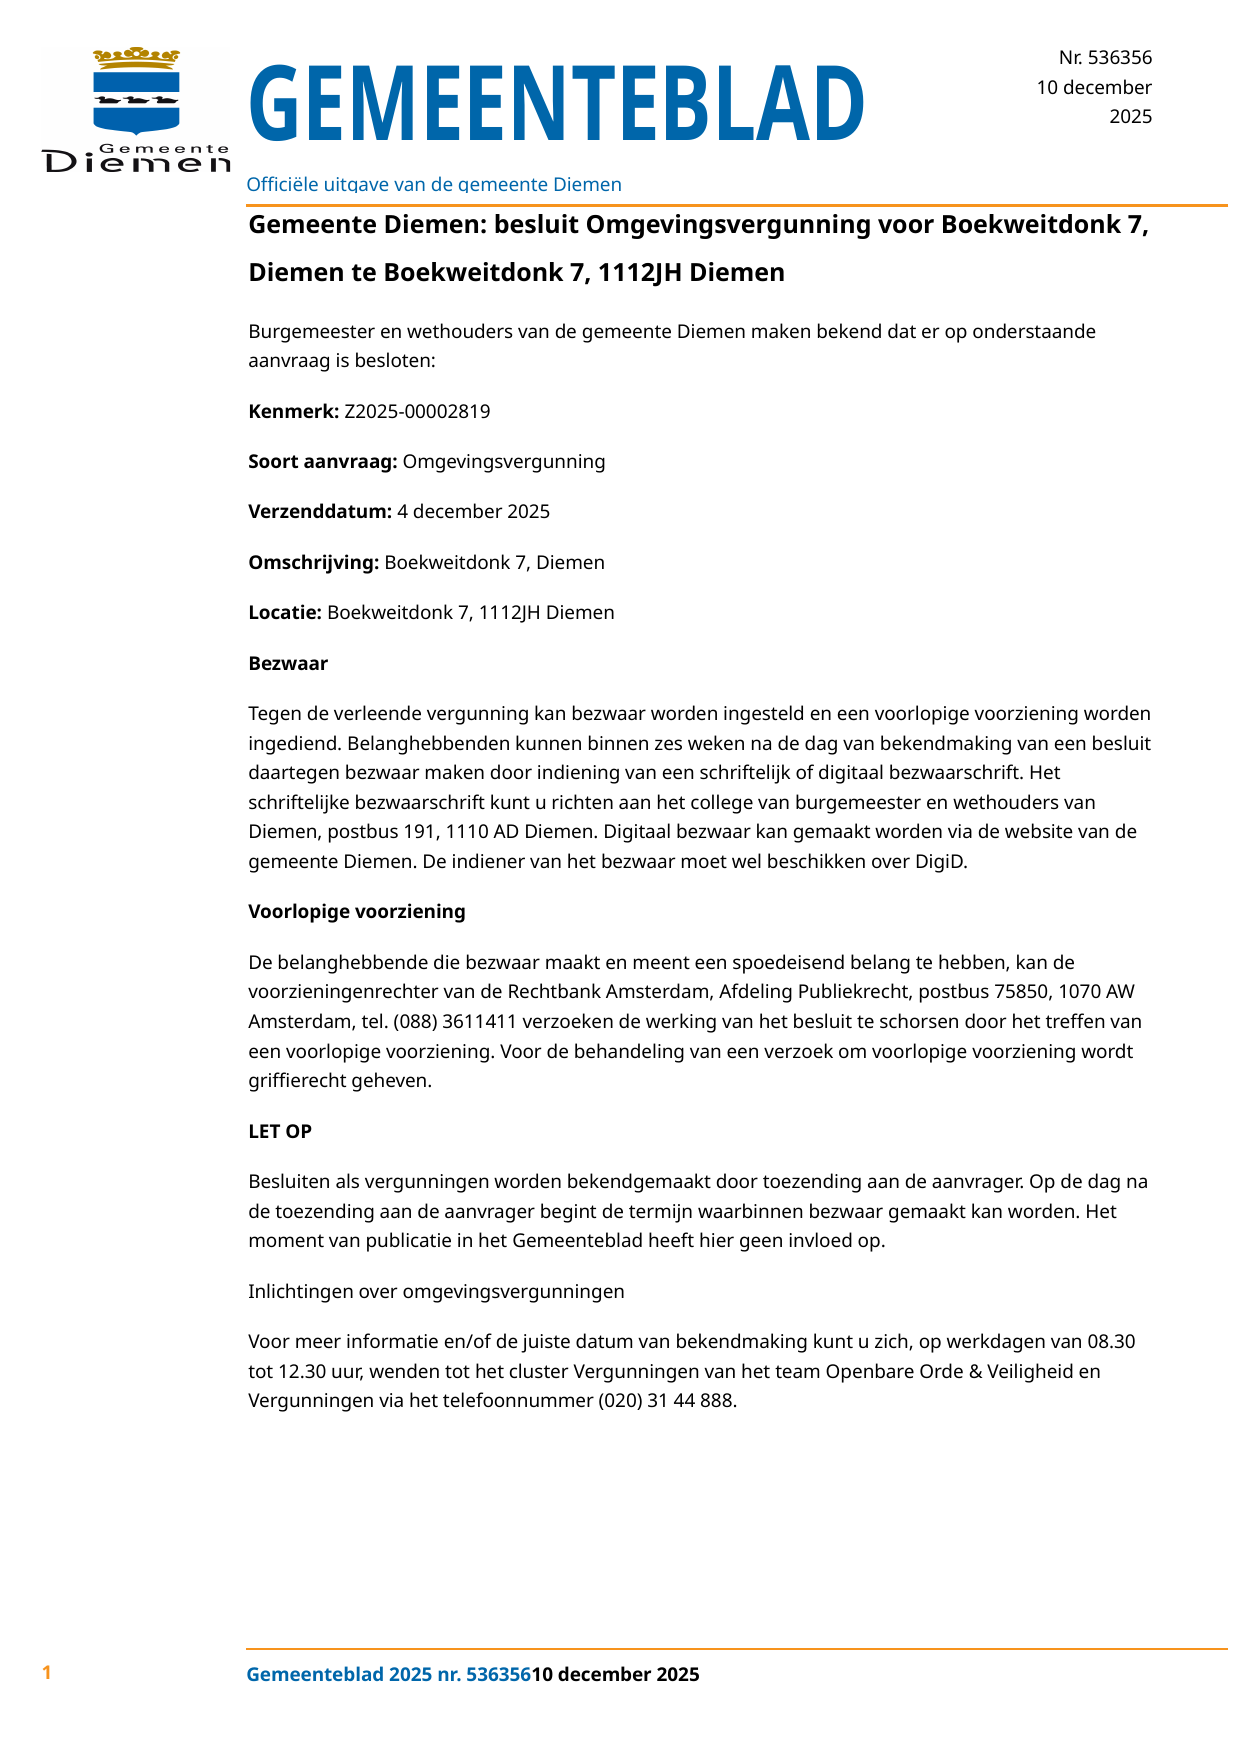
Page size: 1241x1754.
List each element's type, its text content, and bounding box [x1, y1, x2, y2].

text Omschrijving: Boekweitdonk 7, Diemen [248, 549, 1152, 575]
text Voorlopige voorziening [248, 899, 1152, 924]
text Tegen de verleende vergunning kan bezwaar worden ingesteld en een voorlopige voorziening worden ingediend. Belanghebbenden kunnen binnen zes weken na de dag van bekendmaking van een besluit daartegen bezwaar maken door indiening van een schriftelijk of digitaal bezwaarschrift. Het schriftelijke bezwaarschrift kunt u richten aan het college van burgemeester en wethouders van Diemen, postbus 191, 1110 AD Diemen. Digitaal bezwaar kan gemaakt worden via de website van de gemeente Diemen. De indiener van het bezwaar moet wel beschikken over DigiD. [248, 700, 1152, 874]
text Besluiten als vergunningen worden bekendgemaakt door toezending aan de aanvrager. Op de dag na de toezending aan de aanvrager begint de termijn waarbinnen bezwaar gemaakt kan worden. Het moment van publicatie in het Gemeenteblad heeft hier geen invloed op. [248, 1168, 1152, 1253]
text Inlichtingen over omgevingsvergunningen [248, 1278, 1152, 1304]
text Gemeente Diemen: besluit Omgevingsvergunning voor Boekweitdonk 7, Diemen te Boekweitdonk 7, 1112JH Diemen [248, 207, 1152, 288]
text Burgemeester en wethouders van de gemeente Diemen maken bekend dat er op onderstaande aanvraag is besloten: [248, 318, 1152, 373]
text Voor meer informatie en/of de juiste datum van bekendmaking kunt u zich, op werkdagen van 08.30 tot 12.30 uur, wenden tot het cluster Vergunningen van het team Openbare Orde & Veiligheid en Vergunningen via het telefoonnummer (020) 31 44 888. [248, 1328, 1152, 1413]
text Locatie: Boekweitdonk 7, 1112JH Diemen [248, 599, 1152, 625]
picture [41, 47, 231, 172]
text Bezwaar [248, 650, 1152, 676]
text De belanghebbende die bezwaar maakt en meent een spoedeisend belang te hebben, kan de voorzieningenrechter van de Rechtbank Amsterdam, Afdeling Publiekrecht, postbus 75850, 1070 AW Amsterdam, tel. (088) 3611411 verzoeken de werking van het besluit te schorsen door het treffen van een voorlopige voorziening. Voor de behandeling van een verzoek om voorlopige voorziening wordt griffierecht geheven. [248, 949, 1152, 1093]
text LET OP [248, 1118, 1152, 1144]
text Verzenddatum: 4 december 2025 [248, 499, 1152, 524]
text Kenmerk: Z2025-00002819 [248, 398, 1152, 424]
text Soort aanvraag: Omgevingsvergunning [248, 448, 1152, 474]
